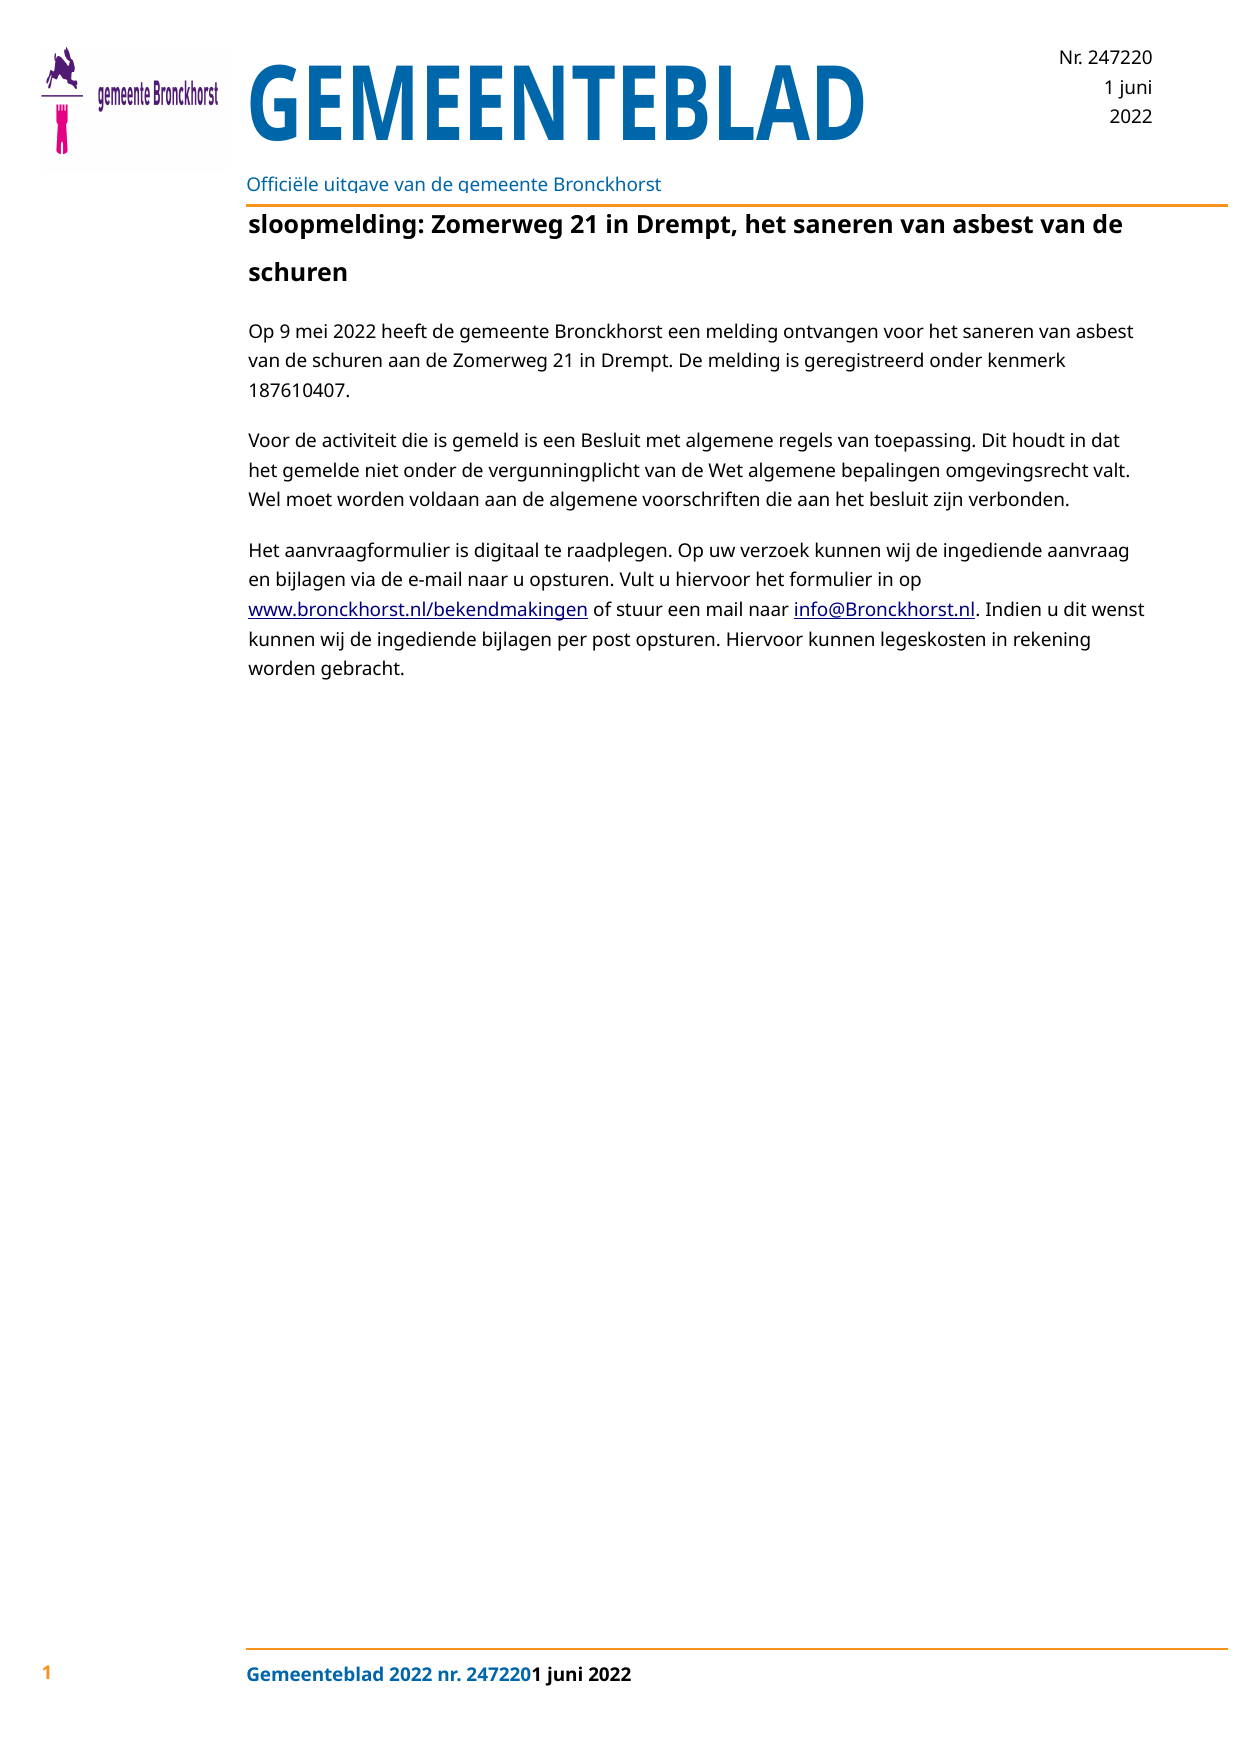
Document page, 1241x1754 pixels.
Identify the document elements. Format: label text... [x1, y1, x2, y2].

text Op 9 mei 2022 heeft de gemeente Bronckhorst een melding ontvangen voor het saneren van asbest van de schuren aan de Zomerweg 21 in Drempt. De melding is geregistreerd onder kenmerk 187610407. [248, 318, 1152, 403]
picture [41, 47, 231, 172]
text sloopmelding: Zomerweg 21 in Drempt, het saneren van asbest van de schuren [248, 207, 1152, 288]
text Het aanvraagformulier is digitaal te raadplegen. Op uw verzoek kunnen wij de ingediende aanvraag en bijlagen via de e-mail naar u opsturen. Vult u hiervoor het formulier in op www.bronckhorst.nl/bekendmakingen of stuur een mail naar info@Bronckhorst.nl. Indien u dit wenst kunnen wij de ingediende bijlagen per post opsturen. Hiervoor kunnen legeskosten in rekening worden gebracht. [248, 537, 1152, 681]
text Voor de activiteit die is gemeld is een Besluit met algemene regels van toepassing. Dit houdt in dat het gemelde niet onder de vergunningplicht van de Wet algemene bepalingen omgevingsrecht valt. Wel moet worden voldaan aan de algemene voorschriften die aan het besluit zijn verbonden. [248, 427, 1152, 512]
